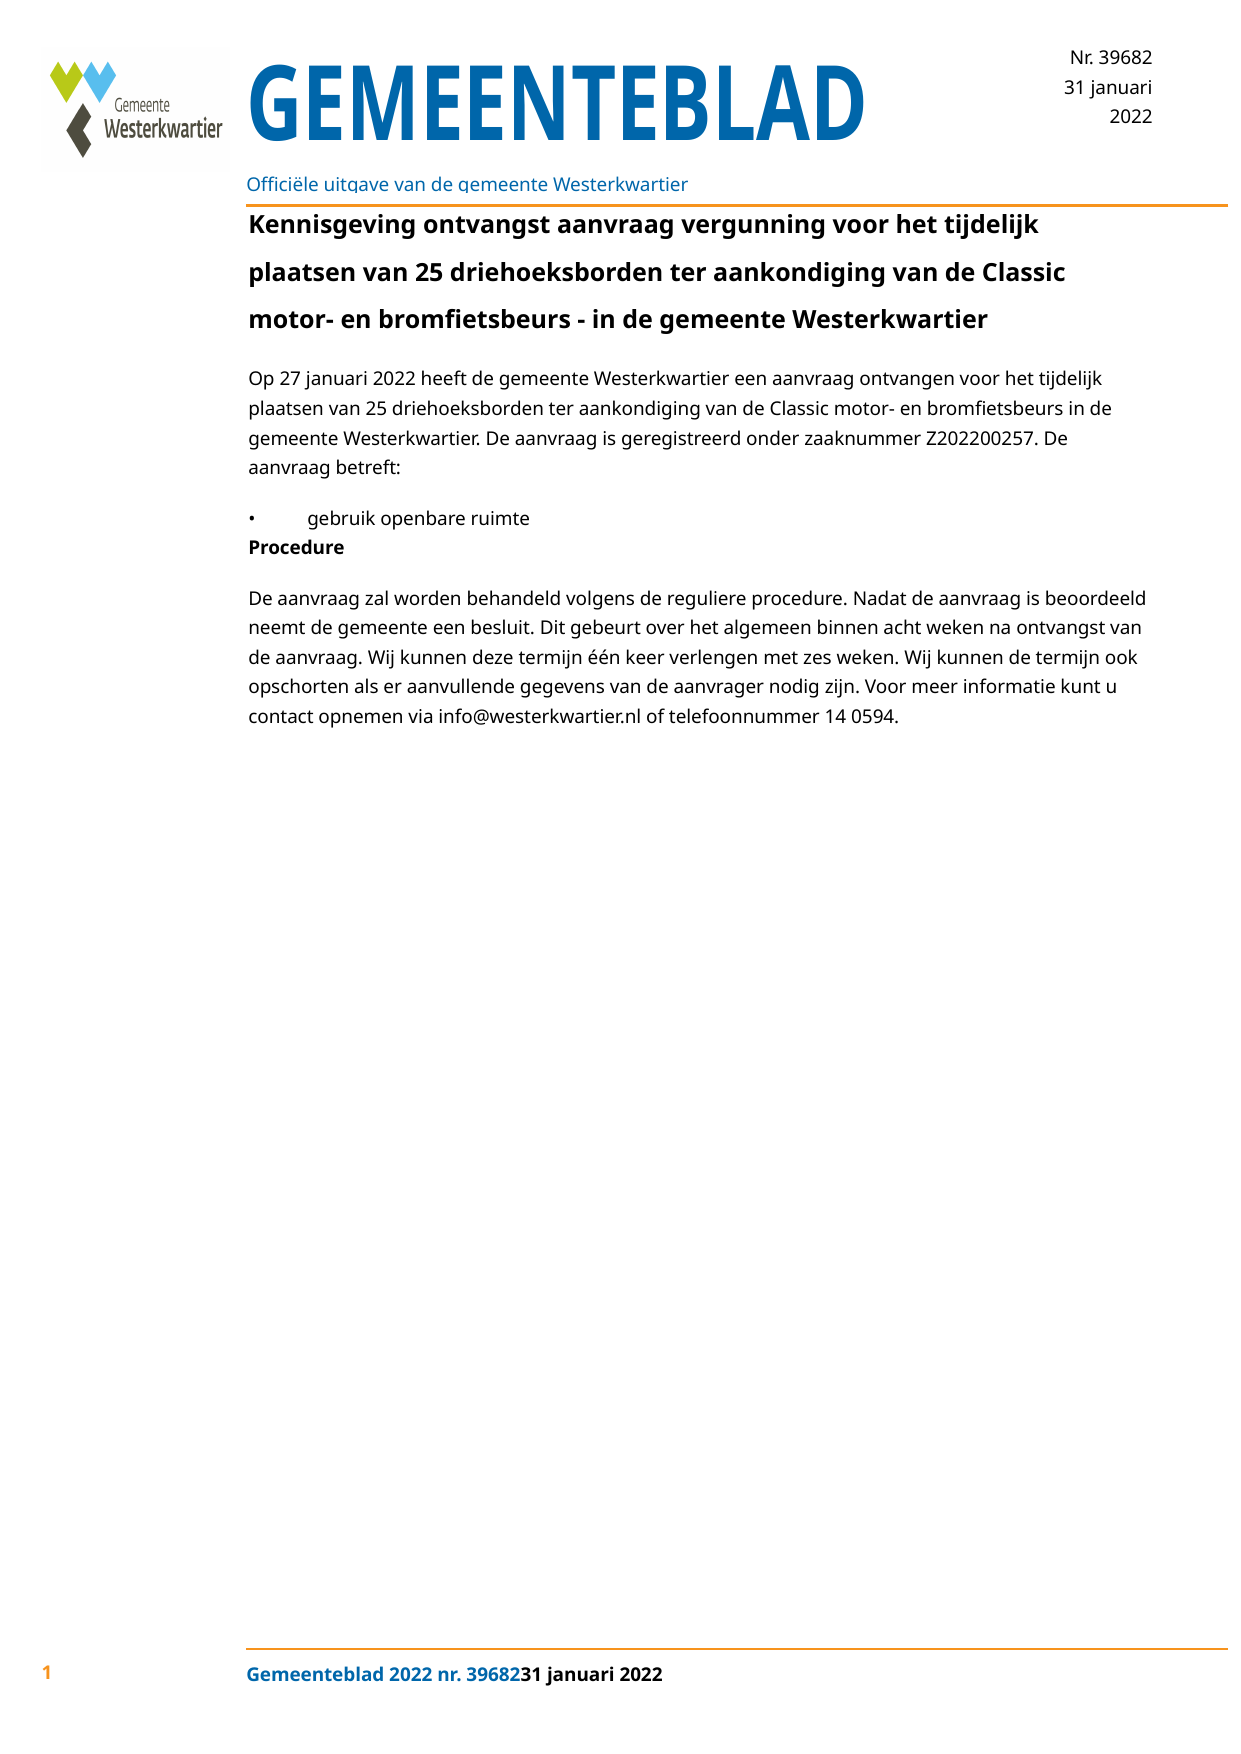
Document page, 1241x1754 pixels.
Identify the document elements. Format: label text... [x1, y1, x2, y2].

text Op 27 januari 2022 heeft de gemeente Westerkwartier een aanvraag ontvangen voor het tijdelijk plaatsen van 25 driehoeksborden ter aankondiging van de Classic motor- en bromfietsbeurs in de gemeente Westerkwartier. De aanvraag is geregistreerd onder zaaknummer Z202200257. De aanvraag betreft: [248, 366, 1152, 480]
text Kennisgeving ontvangst aanvraag vergunning voor het tijdelijk plaatsen van 25 driehoeksborden ter aankondiging van de Classic motor- en bromfietsbeurs - in de gemeente Westerkwartier [248, 207, 1152, 336]
text De aanvraag zal worden behandeld volgens de reguliere procedure. Nadat de aanvraag is beoordeeld neemt de gemeente een besluit. Dit gebeurt over het algemeen binnen acht weken na ontvangst van de aanvraag. Wij kunnen deze termijn één keer verlengen met zes weken. Wij kunnen de termijn ook opschorten als er aanvullende gegevens van de aanvrager nodig zijn. Voor meer informatie kunt u contact opnemen via info@westerkwartier.nl of telefoonnummer 14 0594. [248, 585, 1152, 729]
picture [41, 47, 231, 172]
list gebruik openbare ruimte [248, 505, 1152, 530]
text Procedure [248, 534, 1152, 560]
